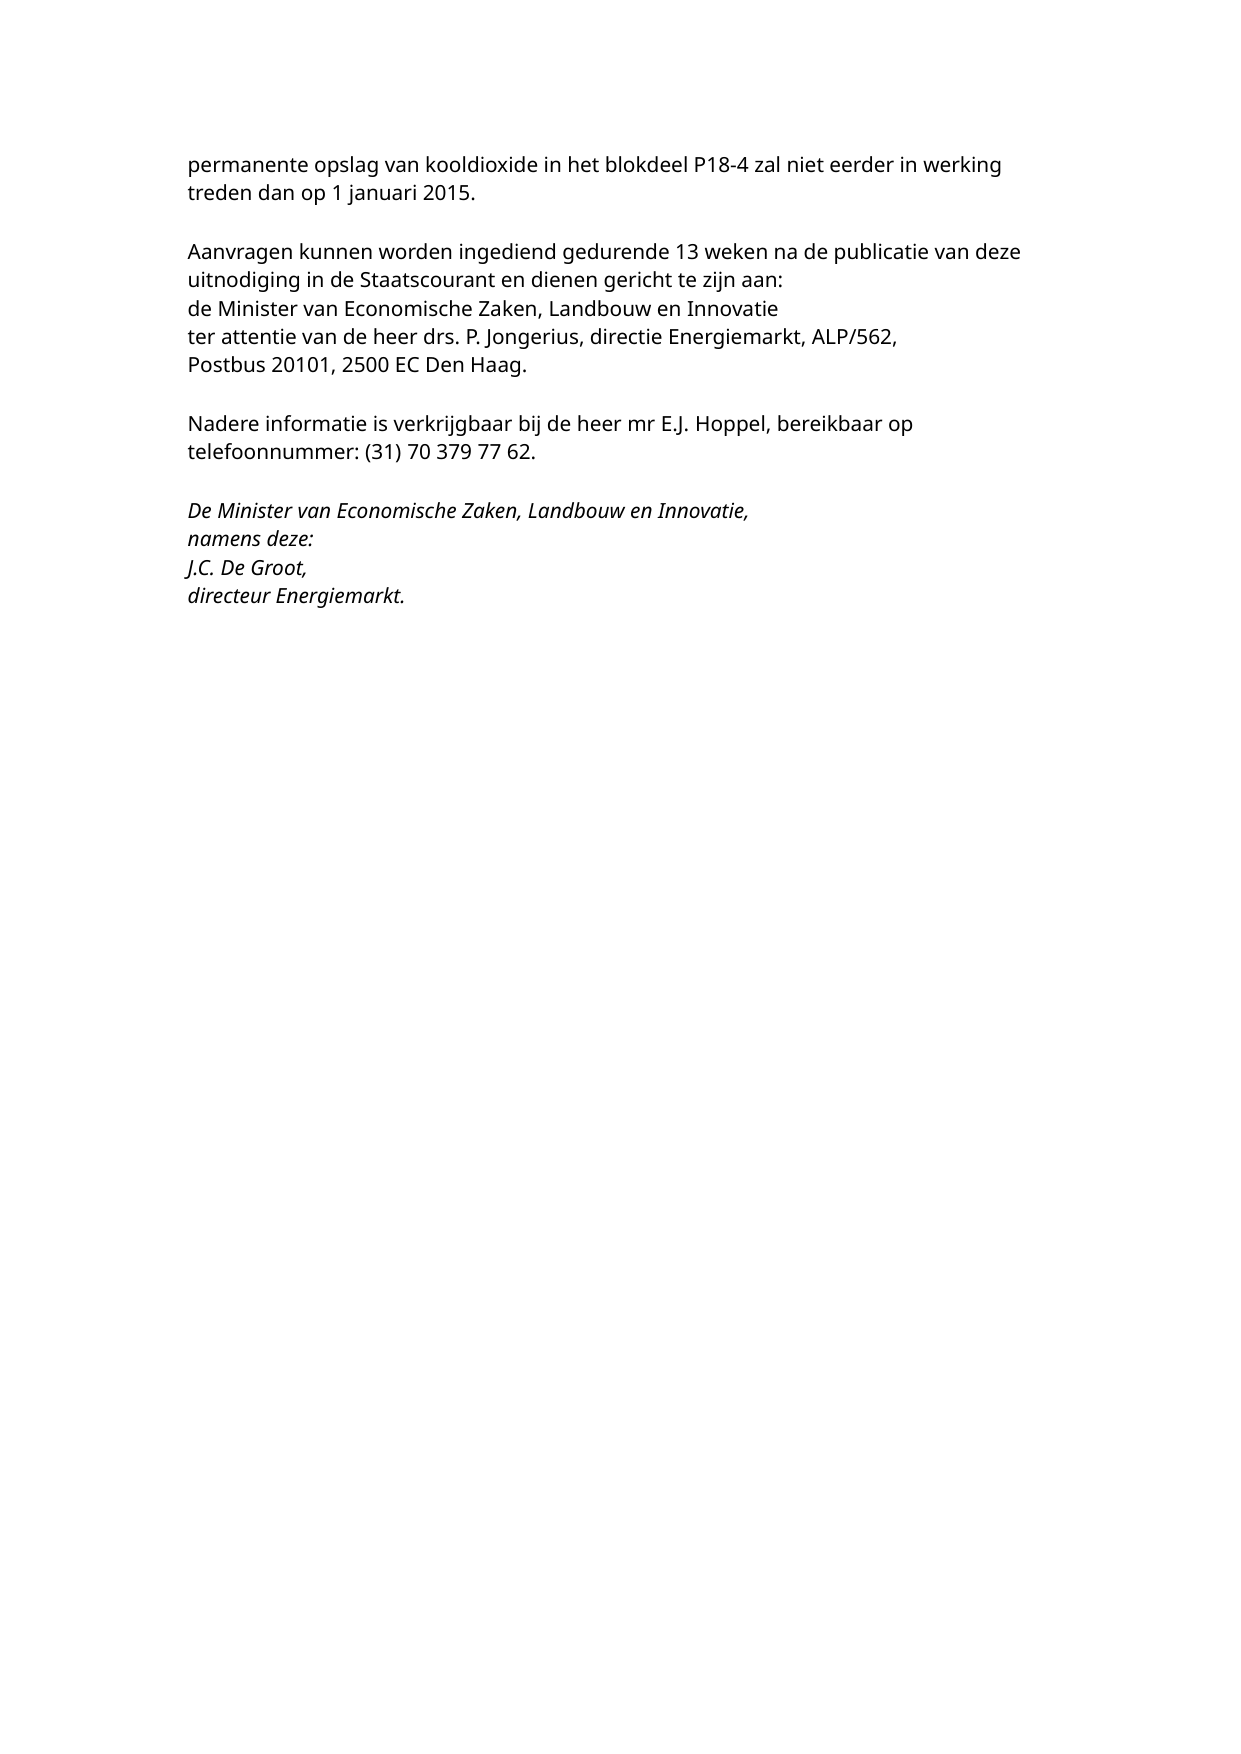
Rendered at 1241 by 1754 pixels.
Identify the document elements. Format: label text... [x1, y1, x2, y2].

text ter attentie van de heer drs. P. Jongerius, directie Energiemarkt, ALP/562, [187, 322, 1053, 351]
text J.C. De Groot, [187, 553, 1053, 581]
text Aanvragen kunnen worden ingediend gedurende 13 weken na de publicatie van deze uitnodiging in de Staatscourant en dienen gericht te zijn aan: [187, 237, 1053, 294]
text Postbus 20101, 2500 EC Den Haag. [187, 351, 1053, 379]
text De Minister van Economische Zaken, Landbouw en Innovatie, [187, 496, 1053, 524]
text namens deze: [187, 524, 1053, 553]
text permanente opslag van kooldioxide in het blokdeel P18-4 zal niet eerder in werking treden dan op 1 januari 2015. [187, 150, 1053, 207]
text Nadere informatie is verkrijgbaar bij de heer mr E.J. Hoppel, bereikbaar op telefoonnummer: (31) 70 379 77 62. [187, 409, 1053, 466]
text directeur Energiemarkt. [187, 581, 1053, 610]
text de Minister van Economische Zaken, Landbouw en Innovatie [187, 294, 1053, 322]
